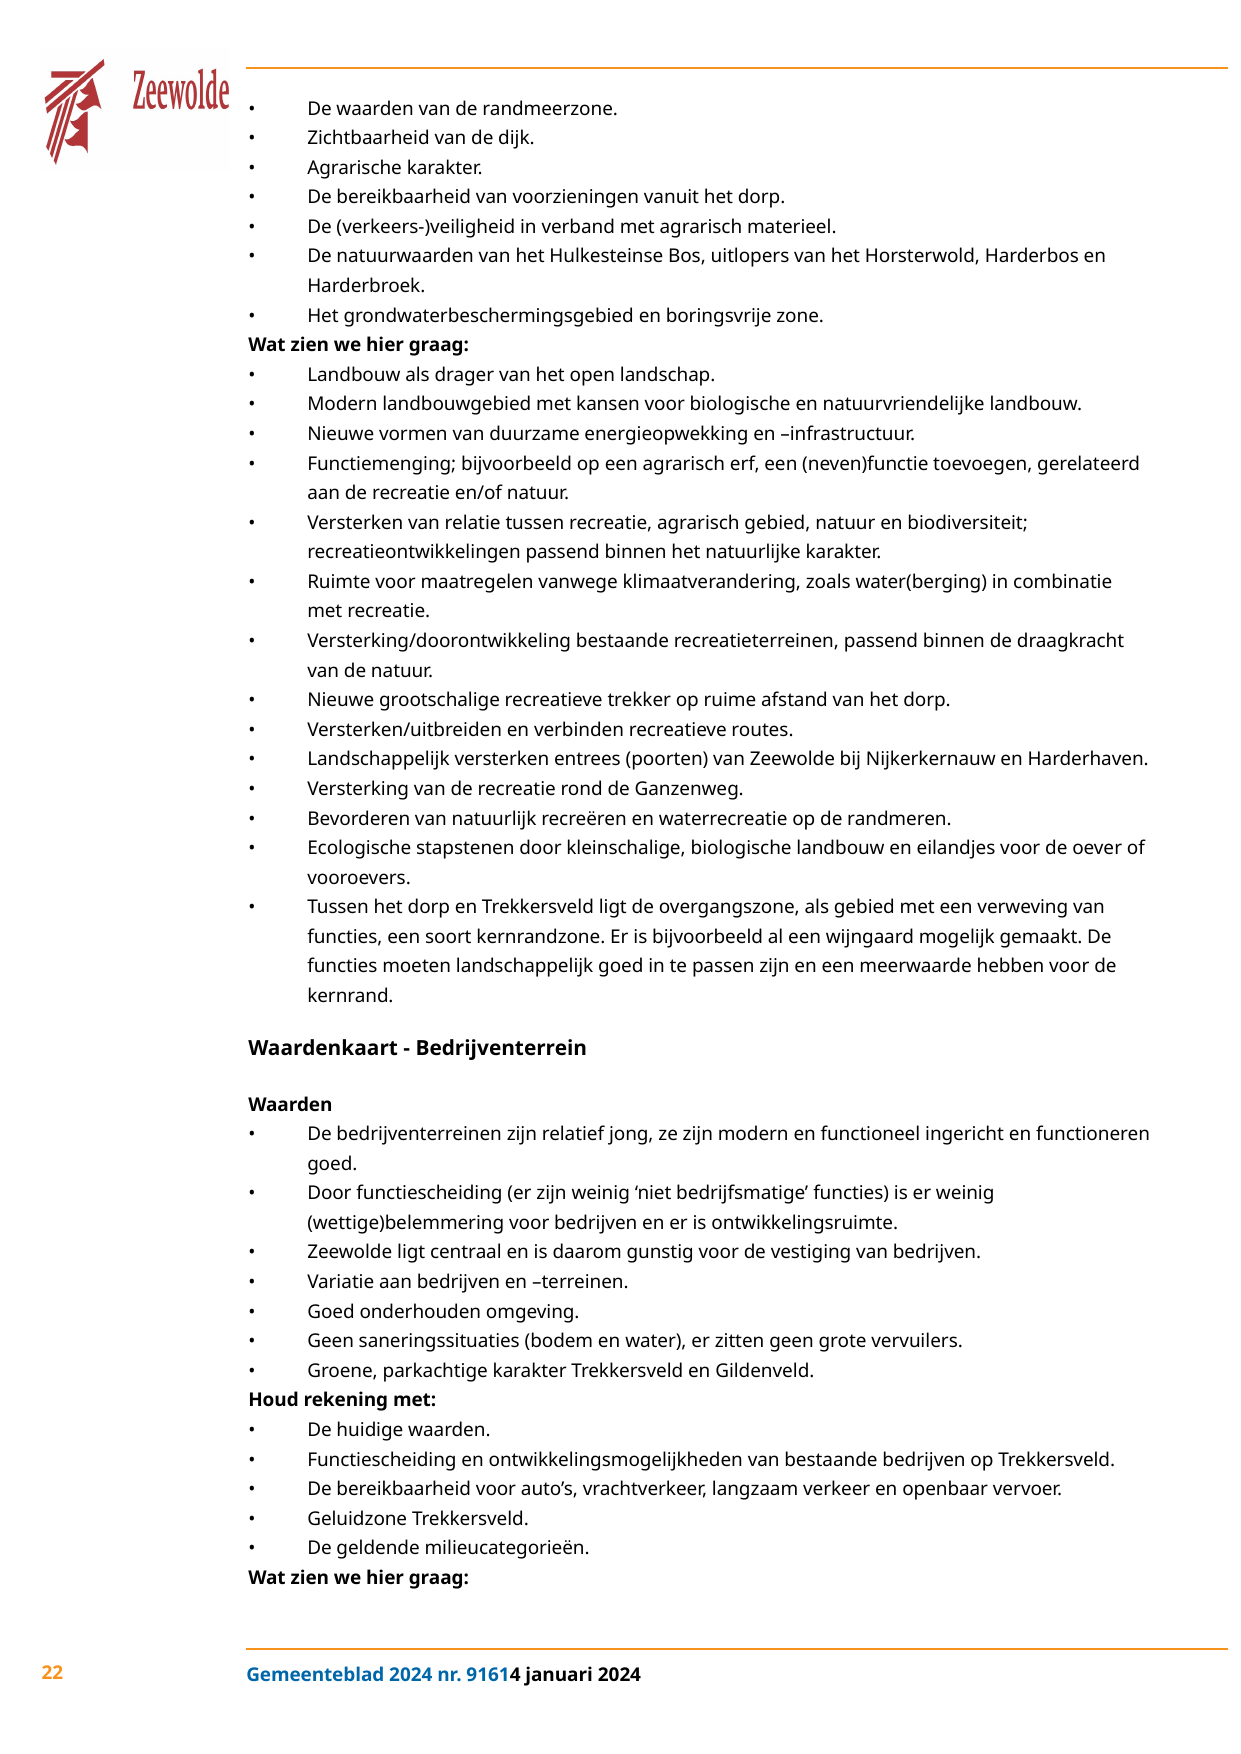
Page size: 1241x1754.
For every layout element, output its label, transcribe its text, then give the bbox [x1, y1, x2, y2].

text Wat zien we hier graag: [248, 1564, 1152, 1590]
list Nieuwe vormen van duurzame energieopwekking en –infrastructuur. [248, 420, 1152, 446]
list Agrarische karakter. [248, 154, 1152, 180]
text Waarden [248, 1091, 1152, 1116]
list De geldende milieucategorieën. [248, 1534, 1152, 1560]
list Versterken van relatie tussen recreatie, agrarisch gebied, natuur en biodiversiteit; recreatieontwikkelingen passend binnen het natuurlijke karakter. [248, 509, 1152, 564]
list Door functiescheiding (er zijn weinig ‘niet bedrijfsmatige’ functies) is er weinig (wettige)belemmering voor bedrijven en er is ontwikkelingsruimte. [248, 1179, 1152, 1235]
list De bereikbaarheid voor auto’s, vrachtverkeer, langzaam verkeer en openbaar vervoer. [248, 1475, 1152, 1501]
list Modern landbouwgebied met kansen voor biologische en natuurvriendelijke landbouw. [248, 391, 1152, 416]
list Functiescheiding en ontwikkelingsmogelijkheden van bestaande bedrijven op Trekkersveld. [248, 1446, 1152, 1471]
text Houd rekening met: [248, 1387, 1152, 1412]
list De natuurwaarden van het Hulkesteinse Bos, uitlopers van het Horsterwold, Harderbos en Harderbroek. [248, 243, 1152, 298]
list Zichtbaarheid van de dijk. [248, 124, 1152, 150]
text Waardenkaart - Bedrijventerrein [248, 1033, 1152, 1061]
list Landschappelijk versterken entrees (poorten) van Zeewolde bij Nijkerkernauw en Harderhaven. [248, 746, 1152, 771]
list De bedrijventerreinen zijn relatief jong, ze zijn modern en functioneel ingericht en functioneren goed. [248, 1120, 1152, 1176]
list Versterking/doorontwikkeling bestaande recreatieterreinen, passend binnen de draagkracht van de natuur. [248, 627, 1152, 683]
list De huidige waarden. [248, 1416, 1152, 1442]
list Versterking van de recreatie rond de Ganzenweg. [248, 775, 1152, 801]
list Ruimte voor maatregelen vanwege klimaatverandering, zoals water(berging) in combinatie met recreatie. [248, 568, 1152, 623]
list Functiemenging; bijvoorbeeld op een agrarisch erf, een (neven)functie toevoegen, gerelateerd aan de recreatie en/of natuur. [248, 450, 1152, 505]
list Groene, parkachtige karakter Trekkersveld en Gildenveld. [248, 1357, 1152, 1383]
list Geluidzone Trekkersveld. [248, 1505, 1152, 1531]
list Nieuwe grootschalige recreatieve trekker op ruime afstand van het dorp. [248, 686, 1152, 712]
list Variatie aan bedrijven en –terreinen. [248, 1268, 1152, 1294]
list Zeewolde ligt centraal en is daarom gunstig voor de vestiging van bedrijven. [248, 1239, 1152, 1264]
list Bevorderen van natuurlijk recreëren en waterrecreatie op de randmeren. [248, 805, 1152, 831]
list Goed onderhouden omgeving. [248, 1298, 1152, 1323]
list De bereikbaarheid van voorzieningen vanuit het dorp. [248, 183, 1152, 209]
list Het grondwaterbeschermingsgebied en boringsvrije zone. [248, 302, 1152, 328]
list Landbouw als drager van het open landschap. [248, 361, 1152, 387]
list Ecologische stapstenen door kleinschalige, biologische landbouw en eilandjes voor de oever of vooroevers. [248, 834, 1152, 890]
picture [41, 47, 231, 172]
list Tussen het dorp en Trekkersveld ligt de overgangszone, als gebied met een verweving van functies, een soort kernrandzone. Er is bijvoorbeeld al een wijngaard mogelijk gemaakt. De functies moeten landschappelijk goed in te passen zijn en een meerwaarde hebben voor de kernrand. [248, 893, 1152, 1008]
list Versterken/uitbreiden en verbinden recreatieve routes. [248, 716, 1152, 742]
list Geen saneringssituaties (bodem en water), er zitten geen grote vervuilers. [248, 1327, 1152, 1353]
list De waarden van de randmeerzone. [248, 95, 1152, 121]
text Wat zien we hier graag: [248, 331, 1152, 357]
list De (verkeers-)veiligheid in verband met agrarisch materieel. [248, 213, 1152, 239]
